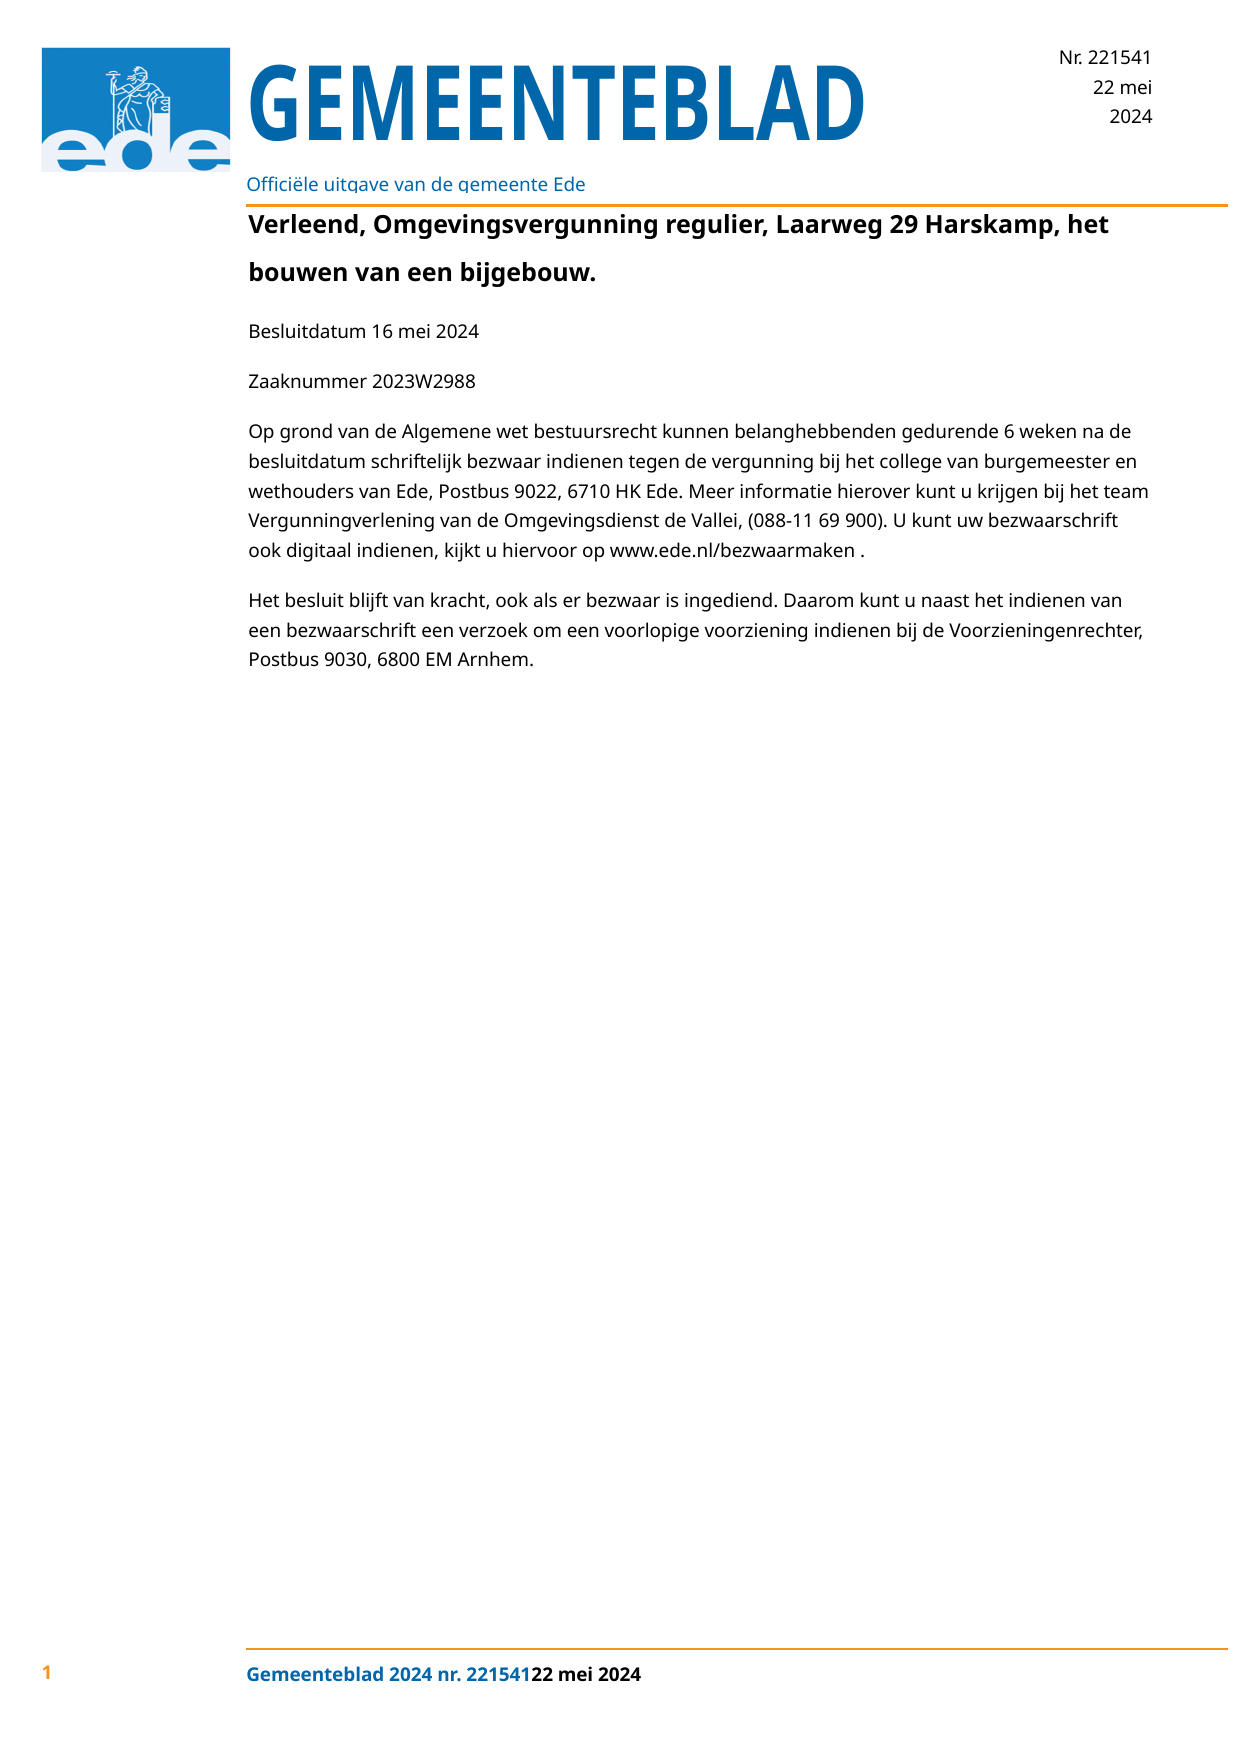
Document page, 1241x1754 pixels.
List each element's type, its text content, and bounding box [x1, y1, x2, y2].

text Zaaknummer 2023W2988 [248, 368, 1152, 394]
picture [41, 47, 231, 172]
text Op grond van de Algemene wet bestuursrecht kunnen belanghebbenden gedurende 6 weken na de besluitdatum schriftelijk bezwaar indienen tegen de vergunning bij het college van burgemeester en wethouders van Ede, Postbus 9022, 6710 HK Ede. Meer informatie hierover kunt u krijgen bij het team Vergunningverlening van de Omgevingsdienst de Vallei, (088-11 69 900). U kunt uw bezwaarschrift ook digitaal indienen, kijkt u hiervoor op www.ede.nl/bezwaarmaken . [248, 419, 1152, 563]
text Besluitdatum 16 mei 2024 [248, 318, 1152, 344]
text Het besluit blijft van kracht, ook als er bezwaar is ingediend. Daarom kunt u naast het indienen van een bezwaarschrift een verzoek om een voorlopige voorziening indienen bij de Voorzieningenrechter, Postbus 9030, 6800 EM Arnhem. [248, 587, 1152, 672]
text Verleend, Omgevingsvergunning regulier, Laarweg 29 Harskamp, het bouwen van een bijgebouw. [248, 207, 1152, 288]
